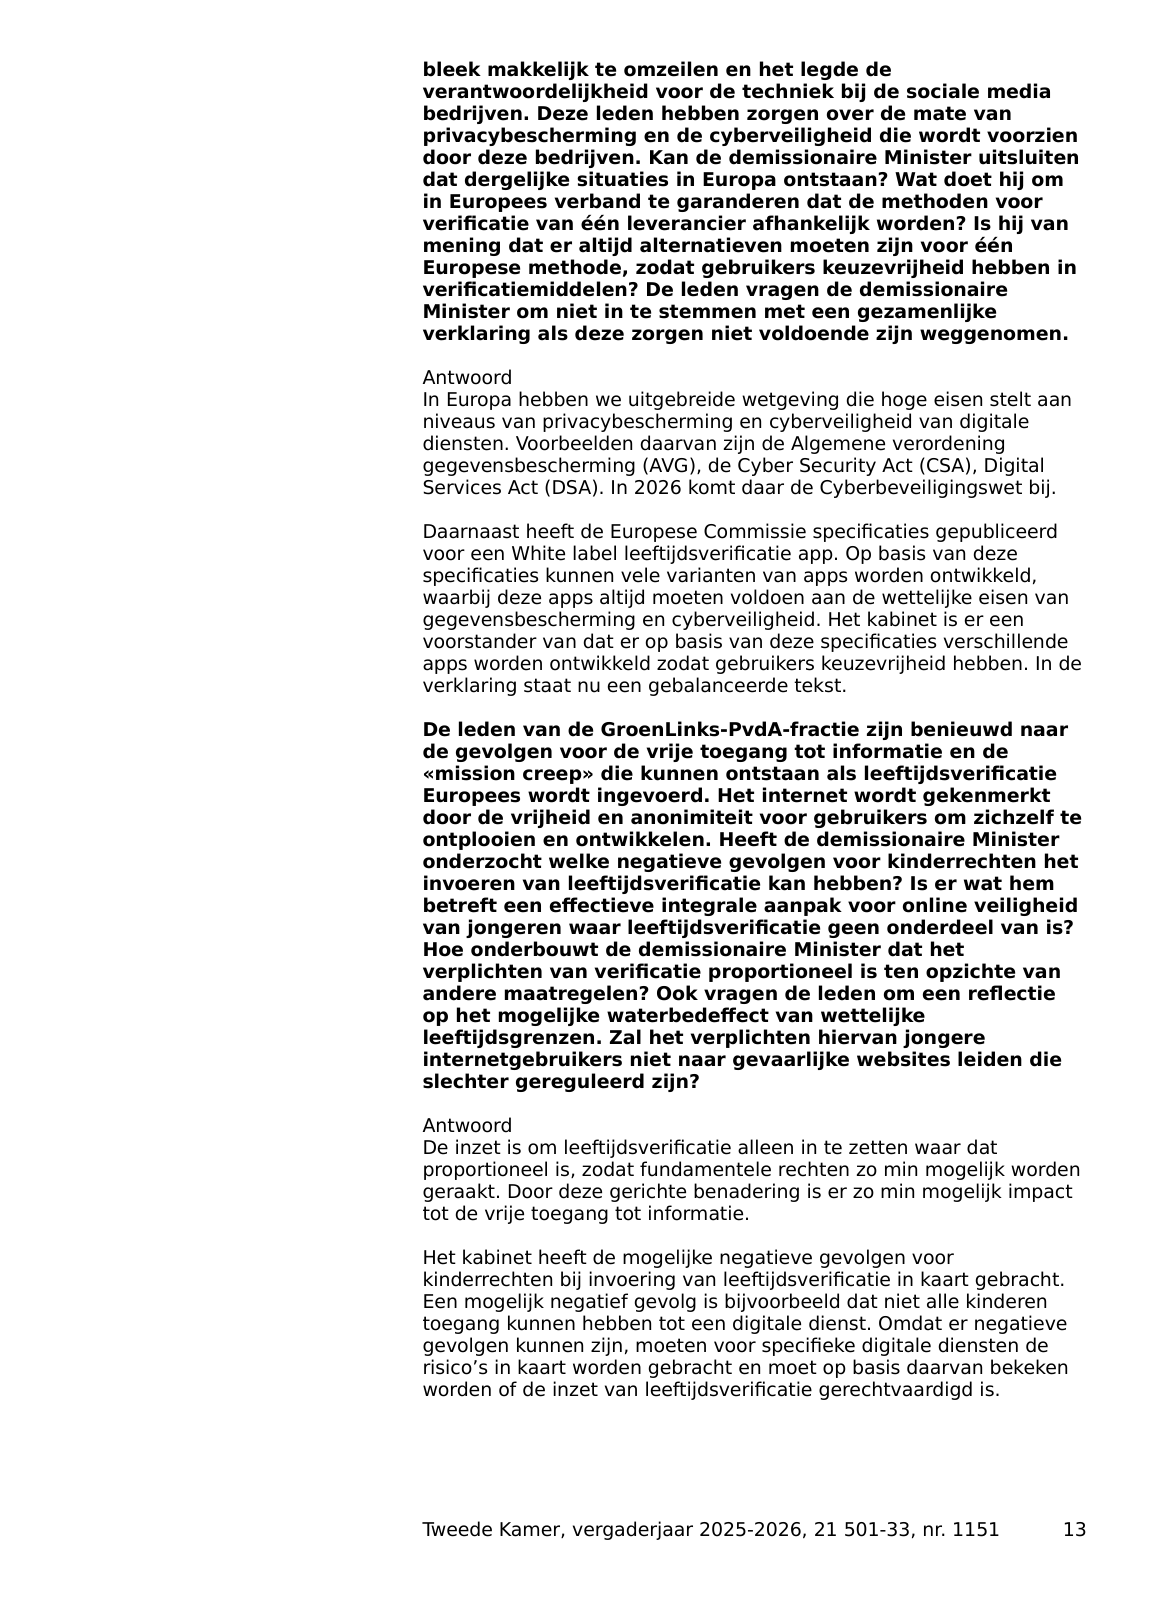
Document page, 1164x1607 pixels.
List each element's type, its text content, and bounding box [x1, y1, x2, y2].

text De inzet is om leeftijdsverificatie alleen in te zetten waar dat proportioneel is, zodat fundamentele rechten zo min mogelijk worden geraakt. Door deze gerichte benadering is er zo min mogelijk impact tot de vrije toegang tot informatie. [422, 1137, 1087, 1225]
text De leden van de GroenLinks-PvdA-fractie zijn benieuwd naar de gevolgen voor de vrije toegang tot informatie en de «mission creep» die kunnen ontstaan als leeftijdsverificatie Europees wordt ingevoerd. Het internet wordt gekenmerkt door de vrijheid en anonimiteit voor gebruikers om zichzelf te ontplooien en ontwikkelen. Heeft de demissionaire Minister onderzocht welke negatieve gevolgen voor kinderrechten het invoeren van leeftijdsverificatie kan hebben? Is er wat hem betreft een effectieve integrale aanpak voor online veiligheid van jongeren waar leeftijdsverificatie geen onderdeel van is? Hoe onderbouwt de demissionaire Minister dat het verplichten van verificatie proportioneel is ten opzichte van andere maatregelen? Ook vragen de leden om een reflectie op het mogelijke waterbedeffect van wettelijke leeftijdsgrenzen. Zal het verplichten hiervan jongere internetgebruikers niet naar gevaarlijke websites leiden die slechter gereguleerd zijn? [422, 719, 1087, 1093]
text Antwoord [422, 367, 1087, 389]
text In Europa hebben we uitgebreide wetgeving die hoge eisen stelt aan niveaus van privacybescherming en cyberveiligheid van digitale diensten. Voorbeelden daarvan zijn de Algemene verordening gegevensbescherming (AVG), de Cyber Security Act (CSA), Digital Services Act (DSA). In 2026 komt daar de Cyberbeveiligingswet bij. [422, 389, 1087, 499]
text Daarnaast heeft de Europese Commissie specificaties gepubliceerd voor een White label leeftijdsverificatie app. Op basis van deze specificaties kunnen vele varianten van apps worden ontwikkeld, waarbij deze apps altijd moeten voldoen aan de wettelijke eisen van gegevensbescherming en cyberveiligheid. Het kabinet is er een voorstander van dat er op basis van deze specificaties verschillende apps worden ontwikkeld zodat gebruikers keuzevrijheid hebben. In de verklaring staat nu een gebalanceerde tekst. [422, 521, 1087, 697]
text bleek makkelijk te omzeilen en het legde de verantwoordelijkheid voor de techniek bij de sociale media bedrijven. Deze leden hebben zorgen over de mate van privacybescherming en de cyberveiligheid die wordt voorzien door deze bedrijven. Kan de demissionaire Minister uitsluiten dat dergelijke situaties in Europa ontstaan? Wat doet hij om in Europees verband te garanderen dat de methoden voor verificatie van één leverancier afhankelijk worden? Is hij van mening dat er altijd alternatieven moeten zijn voor één Europese methode, zodat gebruikers keuzevrijheid hebben in verificatiemiddelen? De leden vragen de demissionaire Minister om niet in te stemmen met een gezamenlijke verklaring als deze zorgen niet voldoende zijn weggenomen. [422, 59, 1087, 345]
text Antwoord [422, 1115, 1087, 1137]
text Het kabinet heeft de mogelijke negatieve gevolgen voor kinderrechten bij invoering van leeftijdsverificatie in kaart gebracht. Een mogelijk negatief gevolg is bijvoorbeeld dat niet alle kinderen toegang kunnen hebben tot een digitale dienst. Omdat er negatieve gevolgen kunnen zijn, moeten voor specifieke digitale diensten de risico’s in kaart worden gebracht en moet op basis daarvan bekeken worden of de inzet van leeftijdsverificatie gerechtvaardigd is. [422, 1247, 1087, 1401]
